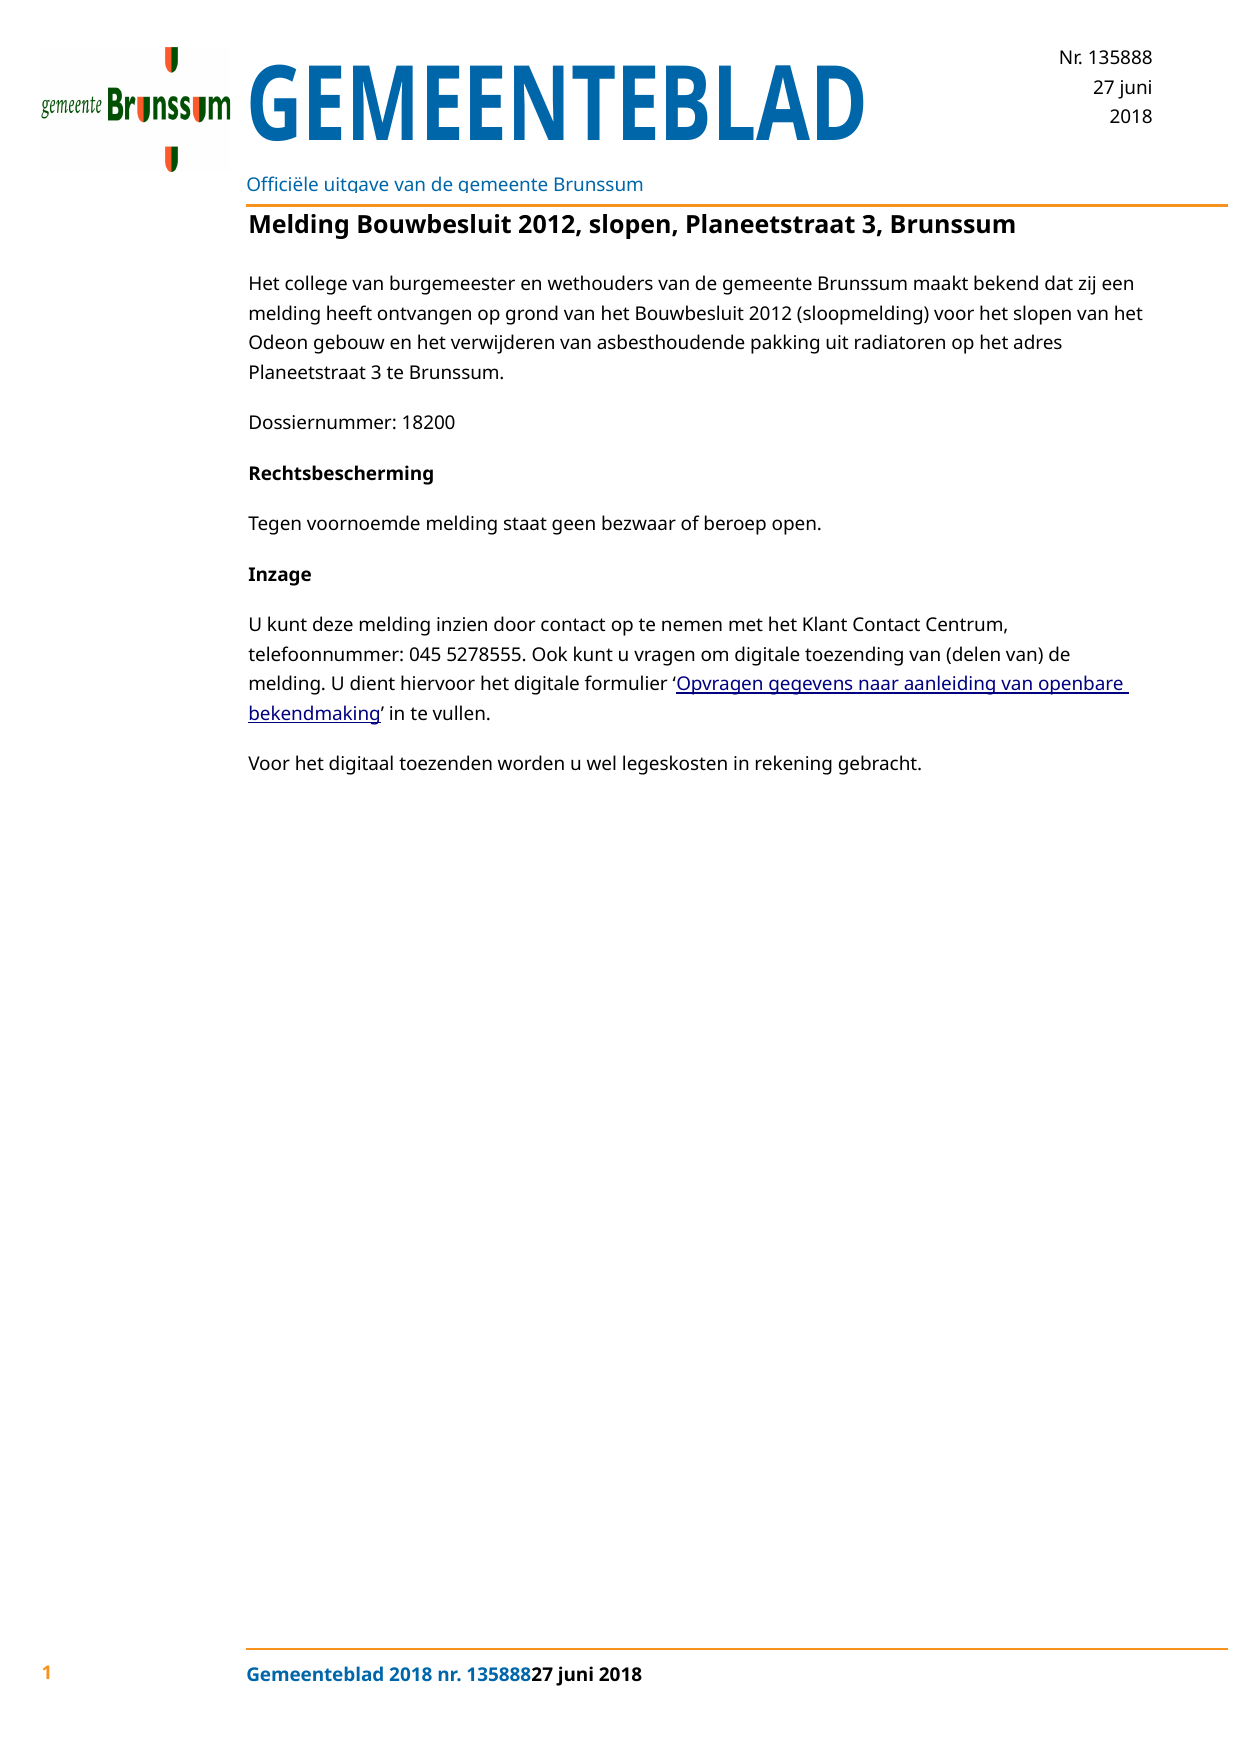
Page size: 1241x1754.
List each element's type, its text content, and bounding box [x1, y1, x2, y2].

text Melding Bouwbesluit 2012, slopen, Planeetstraat 3, Brunssum [248, 207, 1152, 241]
text U kunt deze melding inzien door contact op te nemen met het Klant Contact Centrum, telefoonnummer: 045 5278555. Ook kunt u vragen om digitale toezending van (delen van) de melding. U dient hiervoor het digitale formulier ‘Opvragen gegevens naar aanleiding van openbare bekendmaking’ in te vullen. [248, 611, 1152, 726]
text Dossiernummer: 18200 [248, 409, 1152, 435]
text Rechtsbescherming [248, 460, 1152, 486]
picture [41, 47, 231, 172]
text Tegen voornoemde melding staat geen bezwaar of beroep open. [248, 510, 1152, 536]
text Inzage [248, 561, 1152, 586]
text Voor het digitaal toezenden worden u wel legeskosten in rekening gebracht. [248, 750, 1152, 776]
text Het college van burgemeester en wethouders van de gemeente Brunssum maakt bekend dat zij een melding heeft ontvangen op grond van het Bouwbesluit 2012 (sloopmelding) voor het slopen van het Odeon gebouw en het verwijderen van asbesthoudende pakking uit radiatoren op het adres Planeetstraat 3 te Brunssum. [248, 270, 1152, 385]
